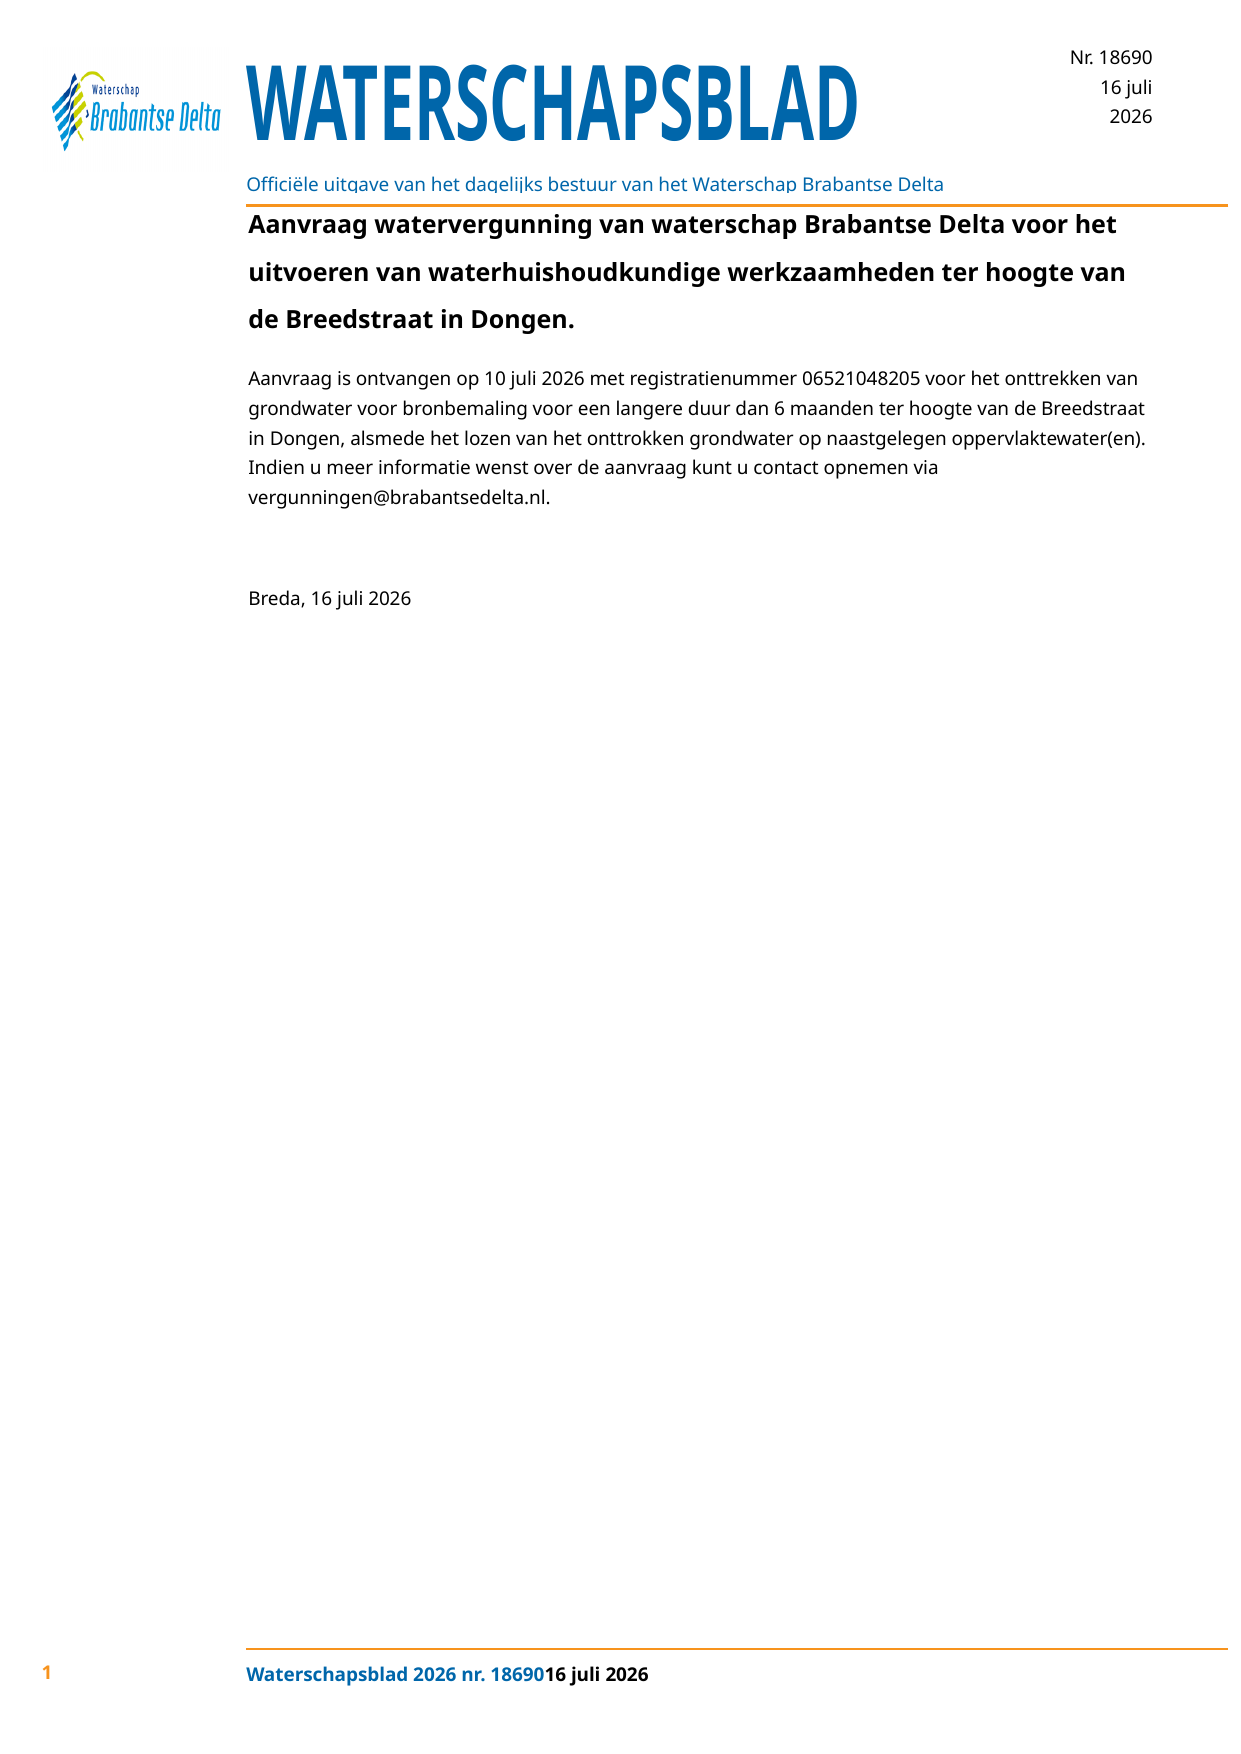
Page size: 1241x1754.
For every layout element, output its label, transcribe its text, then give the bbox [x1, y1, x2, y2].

text Aanvraag is ontvangen op 10 juli 2026 met registratienummer 06521048205 voor het onttrekken van grondwater voor bronbemaling voor een langere duur dan 6 maanden ter hoogte van de Breedstraat in Dongen, alsmede het lozen van het onttrokken grondwater op naastgelegen oppervlaktewater(en). Indien u meer informatie wenst over de aanvraag kunt u contact opnemen via vergunningen@brabantsedelta.nl. [248, 366, 1152, 509]
text Breda, 16 juli 2026 [248, 585, 1152, 610]
text Aanvraag watervergunning van waterschap Brabantse Delta voor het uitvoeren van waterhuishoudkundige werkzaamheden ter hoogte van de Breedstraat in Dongen. [248, 207, 1152, 336]
picture [41, 47, 231, 172]
